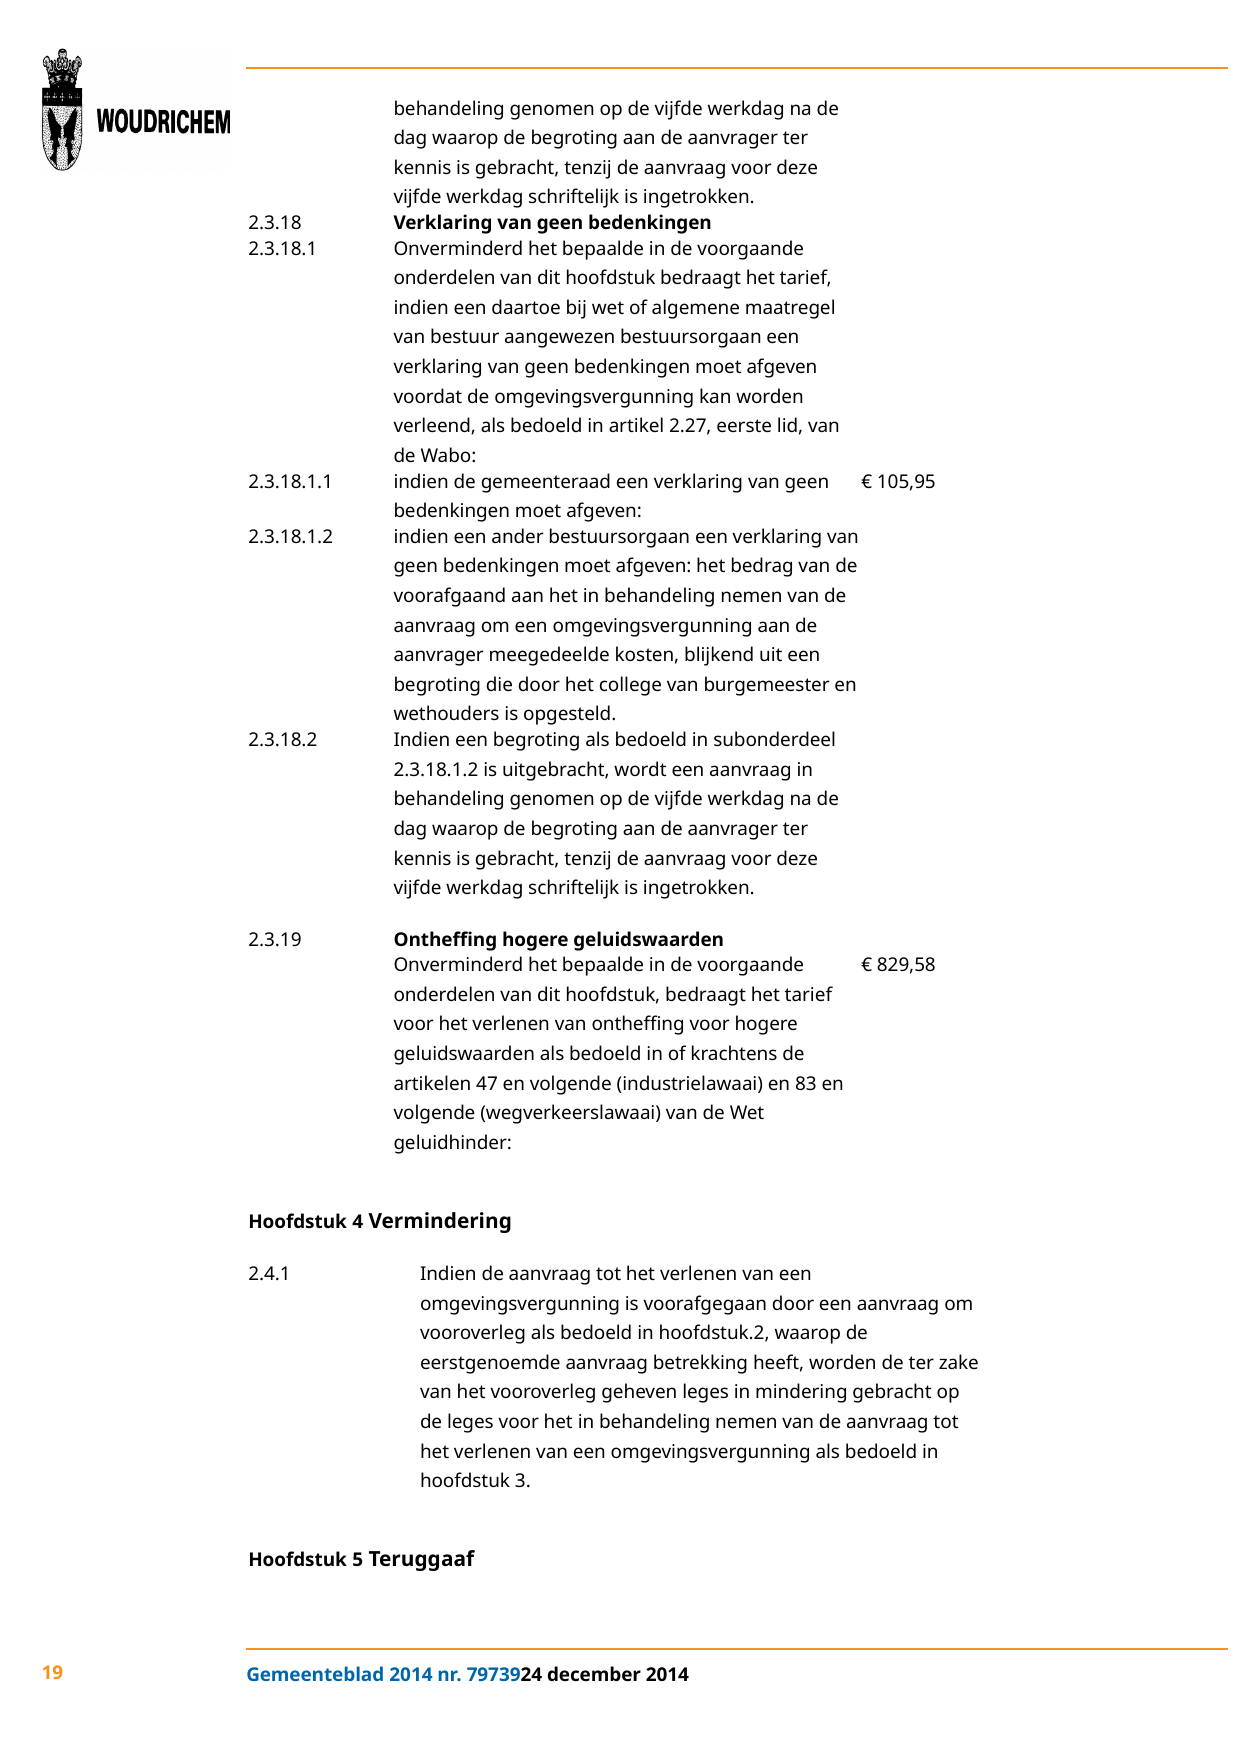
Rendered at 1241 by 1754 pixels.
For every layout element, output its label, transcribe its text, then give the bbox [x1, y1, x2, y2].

table_cell [861, 900, 1006, 926]
table_cell Indien een begroting als bedoeld in subonderdeel 2.3.18.1.2 is uitgebracht, wordt een aanvraag in behandeling genomen op de vijfde werkdag na de dag waarop de begroting aan de aanvrager ter kennis is gebracht, tenzij de aanvraag voor deze vijfde werkdag schriftelijk is ingetrokken. [393, 726, 861, 900]
table_header 2.4.1 [248, 1260, 420, 1493]
table_cell behandeling genomen op de vijfde werkdag na de dag waarop de begroting aan de aanvrager ter kennis is gebracht, tenzij de aanvraag voor deze vijfde werkdag schriftelijk is ingetrokken. [393, 95, 861, 209]
table_cell 2.3.18.2 [248, 726, 393, 900]
table_cell € 105,95 [861, 468, 1006, 523]
table_cell indien de gemeenteraad een verklaring van geen bedenkingen moet afgeven: [393, 468, 861, 523]
table_cell € 829,58 [861, 951, 1006, 1155]
table_cell [861, 209, 1006, 235]
table_cell Verklaring van geen bedenkingen [393, 209, 861, 235]
table_header Indien de aanvraag tot het verlenen van een omgevingsvergunning is voorafgegaan door een aanvraag om vooroverleg als bedoeld in hoofdstuk.2, waarop de eerstgenoemde aanvraag betrekking heeft, worden de ter zake van het vooroverleg geheven leges in mindering gebracht op de leges voor het in behandeling nemen van de aanvraag tot het verlenen van een omgevingsvergunning als bedoeld in hoofdstuk 3. [420, 1260, 980, 1493]
table_cell 2.3.18 [248, 209, 393, 235]
table_cell indien een ander bestuursorgaan een verklaring van geen bedenkingen moet afgeven: het bedrag van de voorafgaand aan het in behandeling nemen van de aanvraag om een omgevingsvergunning aan de aanvrager meegedeelde kosten, blijkend uit een begroting die door het college van burgemeester en wethouders is opgesteld. [393, 523, 861, 726]
table_cell [393, 900, 861, 926]
table_cell 2.3.18.1.1 [248, 468, 393, 523]
table_cell [861, 235, 1006, 468]
table_cell Onverminderd het bepaalde in de voorgaande onderdelen van dit hoofdstuk bedraagt het tarief, indien een daartoe bij wet of algemene maatregel van bestuur aangewezen bestuursorgaan een verklaring van geen bedenkingen moet afgeven voordat de omgevingsvergunning kan worden verleend, als bedoeld in artikel 2.27, eerste lid, van de Wabo: [393, 235, 861, 468]
table_cell 2.3.18.1.2 [248, 523, 393, 726]
text Hoofdstuk 4 Vermindering [248, 1206, 1152, 1234]
table_cell [861, 926, 1006, 951]
table_cell [861, 726, 1006, 900]
text Hoofdstuk 5 Teruggaaf [248, 1544, 1152, 1573]
table_cell 2.3.18.1 [248, 235, 393, 468]
table_cell [248, 951, 393, 1155]
table_cell [861, 523, 1006, 726]
table_cell Onverminderd het bepaalde in de voorgaande onderdelen van dit hoofdstuk, bedraagt het tarief voor het verlenen van ontheffing voor hogere geluidswaarden als bedoeld in of krachtens de artikelen 47 en volgende (industrielawaai) en 83 en volgende (wegverkeerslawaai) van de Wet geluidhinder: [393, 951, 861, 1155]
table_header [980, 1260, 1152, 1493]
table_cell [861, 95, 1006, 209]
table_cell 2.3.19 [248, 926, 393, 951]
table_cell [248, 900, 393, 926]
table_cell Ontheffing hogere geluidswaarden [393, 926, 861, 951]
table_cell [248, 95, 393, 209]
picture [41, 47, 231, 172]
